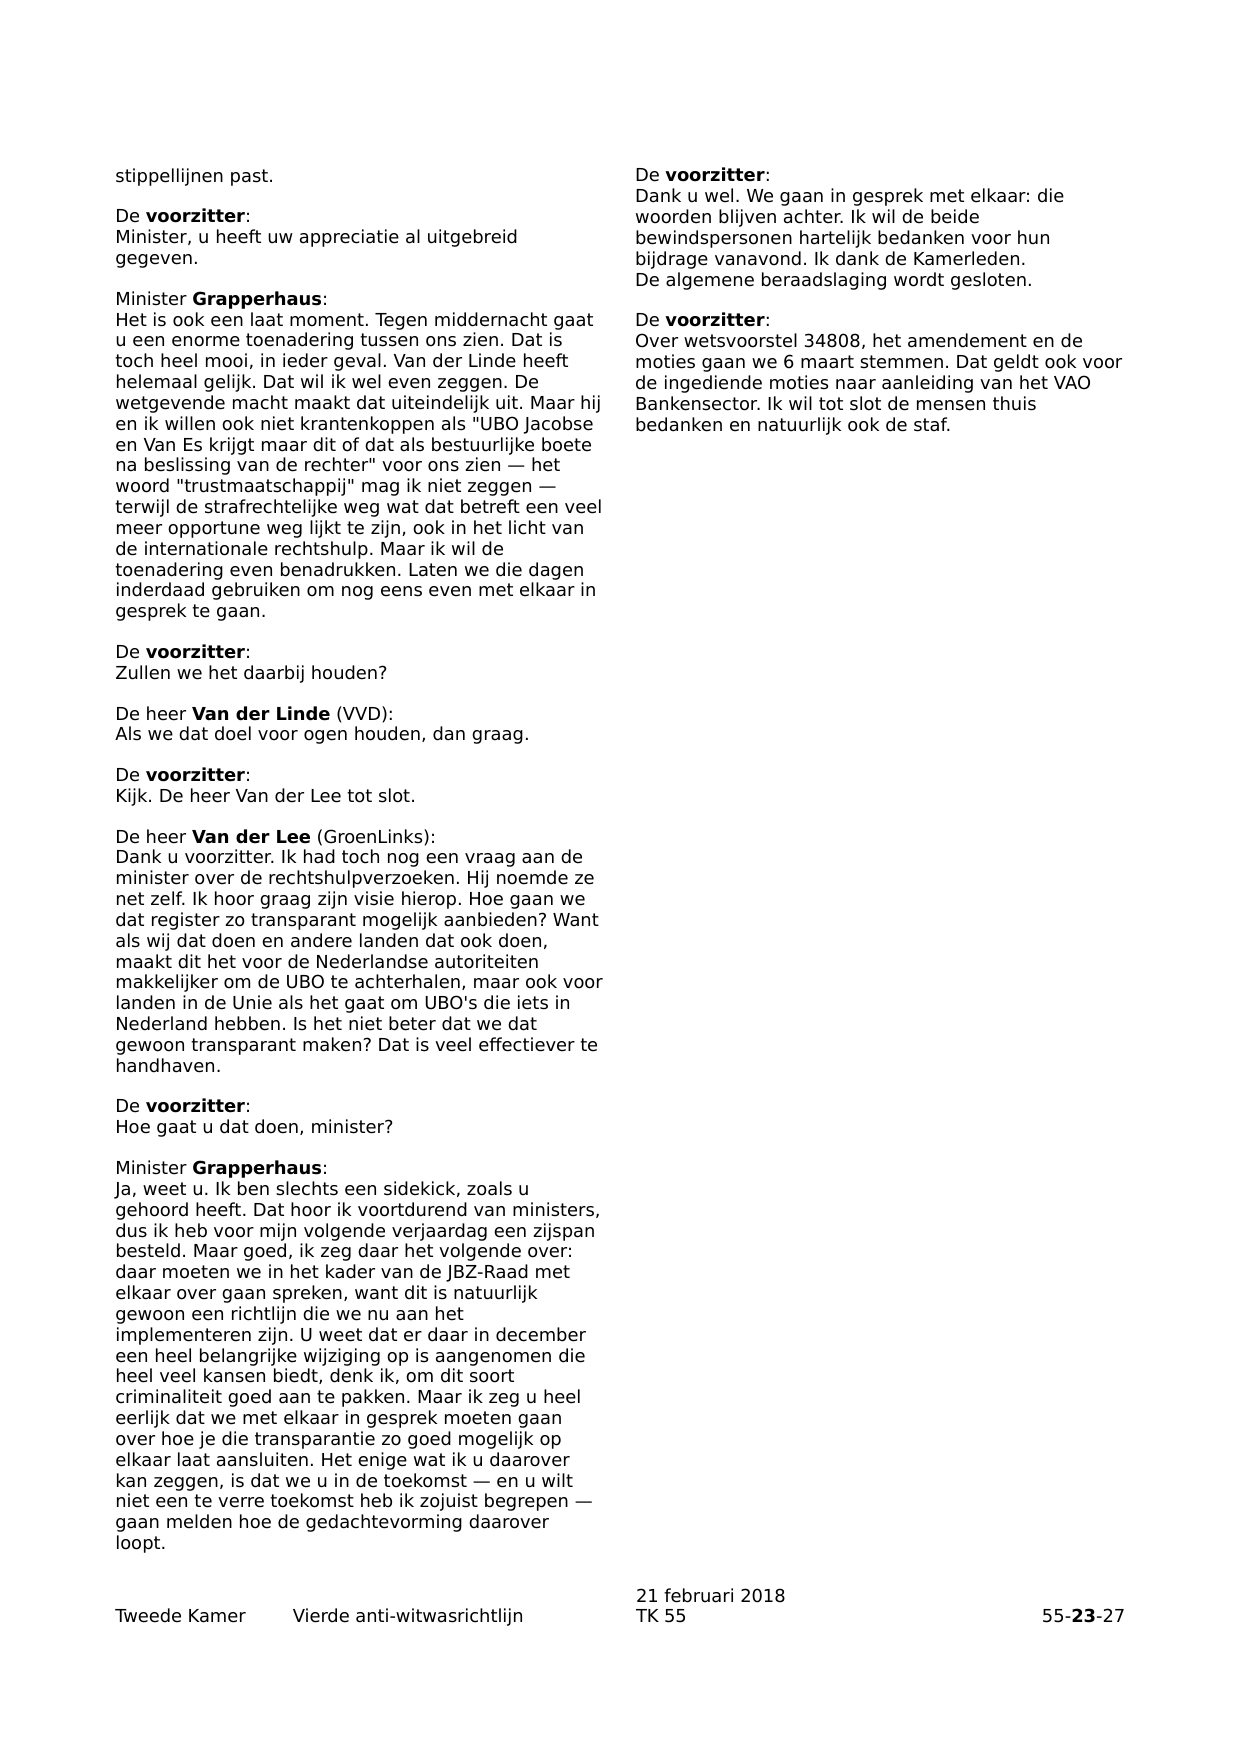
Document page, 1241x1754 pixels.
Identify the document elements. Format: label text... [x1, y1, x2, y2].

text Minister Grapperhaus: [115, 288, 605, 309]
text Ja, weet u. Ik ben slechts een sidekick, zoals u gehoord heeft. Dat hoor ik voortdurend van ministers, dus ik heb voor mijn volgende verjaardag een zijspan besteld. Maar goed, ik zeg daar het volgende over: daar moeten we in het kader van de JBZ-Raad met elkaar over gaan spreken, want dit is natuurlijk gewoon een richtlijn die we nu aan het implementeren zijn. U weet dat er daar in december een heel belangrijke wijziging op is aangenomen die heel veel kansen biedt, denk ik, om dit soort criminaliteit goed aan te pakken. Maar ik zeg u heel eerlijk dat we met elkaar in gesprek moeten gaan over hoe je die transparantie zo goed mogelijk op elkaar laat aansluiten. Het enige wat ik u daarover kan zeggen, is dat we u in de toekomst — en u wilt niet een te verre toekomst heb ik zojuist begrepen — gaan melden hoe de gedachtevorming daarover loopt. [115, 1179, 605, 1554]
text De algemene beraadslaging wordt gesloten. [635, 269, 1125, 290]
text Over wetsvoorstel 34808, het amendement en de moties gaan we 6 maart stemmen. Dat geldt ook voor de ingediende moties naar aanleiding van het VAO Bankensector. Ik wil tot slot de mensen thuis bedanken en natuurlijk ook de staf. [635, 331, 1125, 435]
text Dank u wel. We gaan in gesprek met elkaar: die woorden blijven achter. Ik wil de beide bewindspersonen hartelijk bedanken voor hun bijdrage vanavond. Ik dank de Kamerleden. [635, 186, 1125, 269]
text De voorzitter: [115, 1096, 605, 1117]
text stippellijnen past. [115, 165, 605, 186]
text De voorzitter: [115, 206, 605, 227]
text Hoe gaat u dat doen, minister? [115, 1117, 605, 1138]
text De heer Van der Lee (GroenLinks): [115, 826, 605, 847]
text Als we dat doel voor ogen houden, dan graag. [115, 724, 605, 745]
text Kijk. De heer Van der Lee tot slot. [115, 786, 605, 806]
text De voorzitter: [115, 765, 605, 786]
text De voorzitter: [115, 642, 605, 662]
text De voorzitter: [635, 165, 1125, 186]
text Zullen we het daarbij houden? [115, 662, 605, 683]
text De voorzitter: [635, 310, 1125, 331]
text De heer Van der Linde (VVD): [115, 703, 605, 724]
text Het is ook een laat moment. Tegen middernacht gaat u een enorme toenadering tussen ons zien. Dat is toch heel mooi, in ieder geval. Van der Linde heeft helemaal gelijk. Dat wil ik wel even zeggen. De wetgevende macht maakt dat uiteindelijk uit. Maar hij en ik willen ook niet krantenkoppen als "UBO Jacobse en Van Es krijgt maar dit of dat als bestuurlijke boete na beslissing van de rechter" voor ons zien — het woord "trustmaatschappij" mag ik niet zeggen — terwijl de strafrechtelijke weg wat dat betreft een veel meer opportune weg lijkt te zijn, ook in het licht van de internationale rechtshulp. Maar ik wil de toenadering even benadrukken. Laten we die dagen inderdaad gebruiken om nog eens even met elkaar in gesprek te gaan. [115, 309, 605, 622]
text Minister Grapperhaus: [115, 1158, 605, 1179]
text Minister, u heeft uw appreciatie al uitgebreid gegeven. [115, 227, 605, 268]
text Dank u voorzitter. Ik had toch nog een vraag aan de minister over de rechtshulpverzoeken. Hij noemde ze net zelf. Ik hoor graag zijn visie hierop. Hoe gaan we dat register zo transparant mogelijk aanbieden? Want als wij dat doen en andere landen dat ook doen, maakt dit het voor de Nederlandse autoriteiten makkelijker om de UBO te achterhalen, maar ook voor landen in de Unie als het gaat om UBO's die iets in Nederland hebben. Is het niet beter dat we dat gewoon transparant maken? Dat is veel effectiever te handhaven. [115, 847, 605, 1076]
